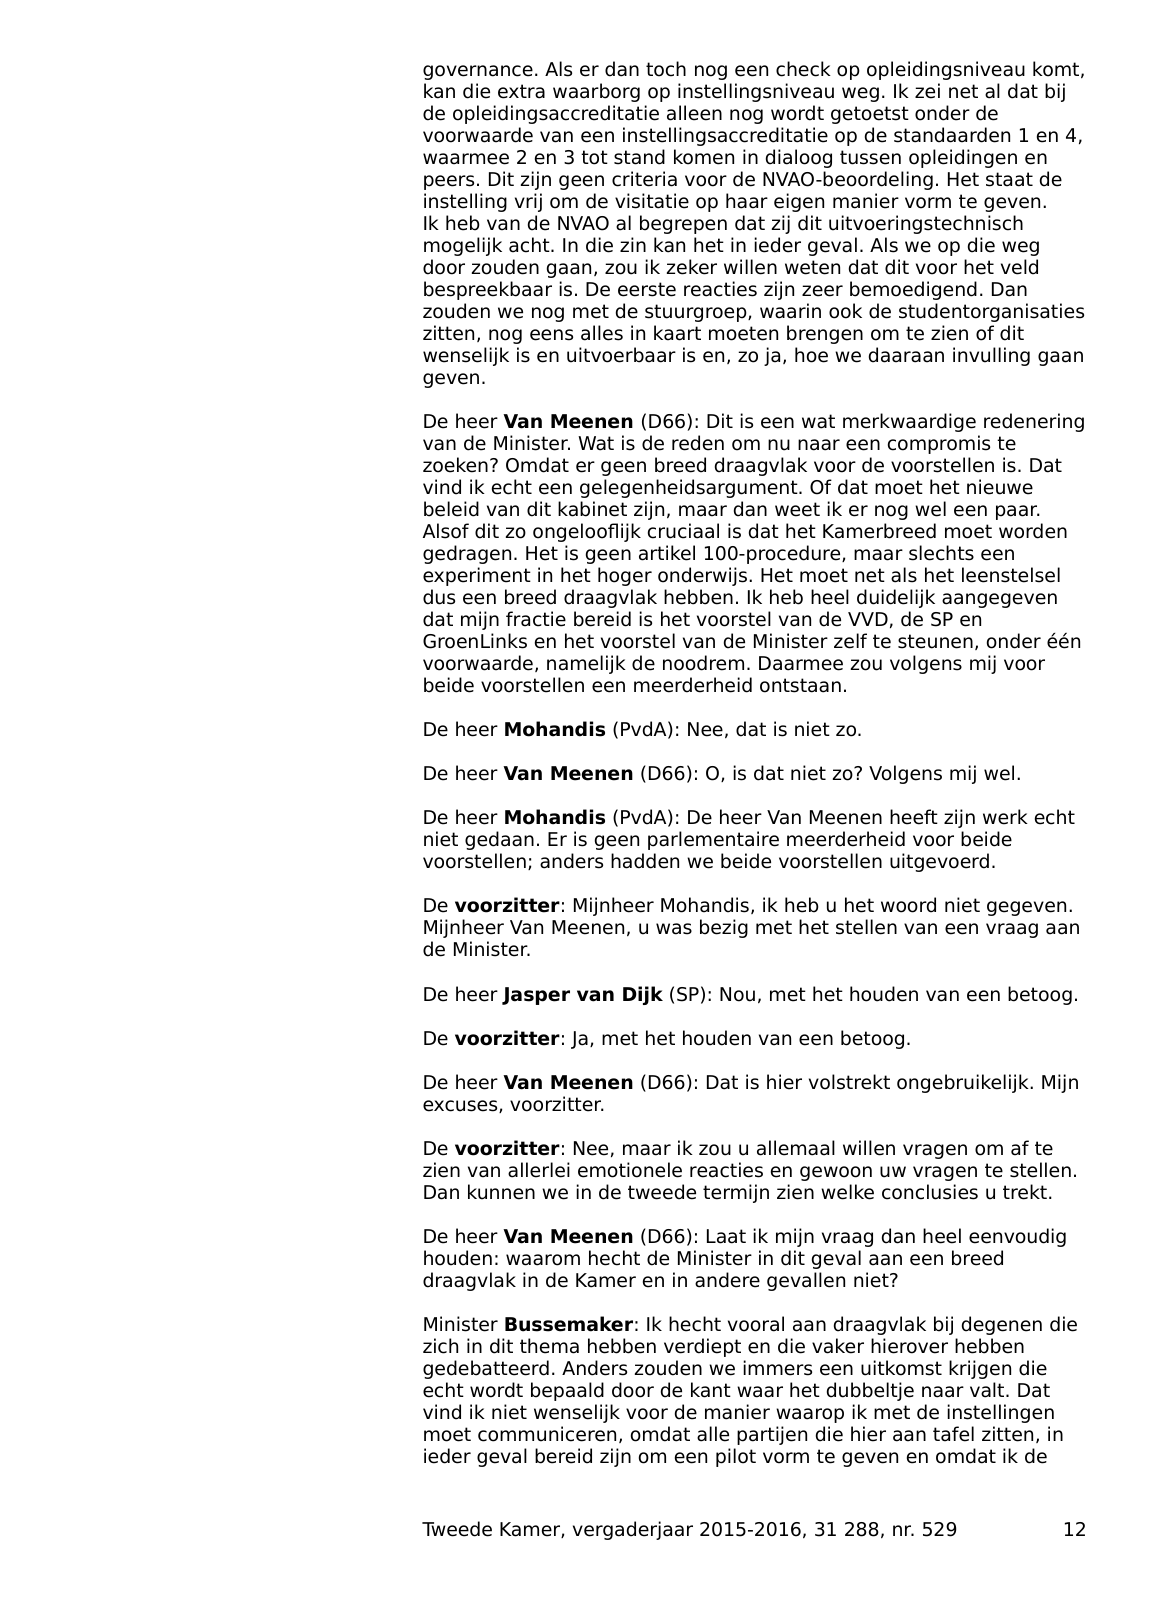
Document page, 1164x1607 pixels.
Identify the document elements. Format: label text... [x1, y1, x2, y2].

text Ik heb van de NVAO al begrepen dat zij dit uitvoeringstechnisch mogelijk acht. In die zin kan het in ieder geval. Als we op die weg door zouden gaan, zou ik zeker willen weten dat dit voor het veld bespreekbaar is. De eerste reacties zijn zeer bemoedigend. Dan zouden we nog met de stuurgroep, waarin ook de studentorganisaties zitten, nog eens alles in kaart moeten brengen om te zien of dit wenselijk is en uitvoerbaar is en, zo ja, hoe we daaraan invulling gaan geven. [422, 213, 1087, 389]
text De heer Jasper van Dijk (SP): Nou, met het houden van een betoog. [422, 983, 1087, 1005]
text De voorzitter: Nee, maar ik zou u allemaal willen vragen om af te zien van allerlei emotionele reacties en gewoon uw vragen te stellen. Dan kunnen we in de tweede termijn zien welke conclusies u trekt. [422, 1138, 1087, 1204]
text De voorzitter: Ja, met het houden van een betoog. [422, 1028, 1087, 1049]
text governance. Als er dan toch nog een check op opleidingsniveau komt, kan die extra waarborg op instellingsniveau weg. Ik zei net al dat bij de opleidingsaccreditatie alleen nog wordt getoetst onder de voorwaarde van een instellingsaccreditatie op de standaarden 1 en 4, waarmee 2 en 3 tot stand komen in dialoog tussen opleidingen en peers. Dit zijn geen criteria voor de NVAO-beoordeling. Het staat de instelling vrij om de visitatie op haar eigen manier vorm te geven. [422, 59, 1087, 213]
text De heer Mohandis (PvdA): De heer Van Meenen heeft zijn werk echt niet gedaan. Er is geen parlementaire meerderheid voor beide voorstellen; anders hadden we beide voorstellen uitgevoerd. [422, 807, 1087, 873]
text De heer Van Meenen (D66): O, is dat niet zo? Volgens mij wel. [422, 763, 1087, 785]
text Minister Bussemaker: Ik hecht vooral aan draagvlak bij degenen die zich in dit thema hebben verdiept en die vaker hierover hebben gedebatteerd. Anders zouden we immers een uitkomst krijgen die echt wordt bepaald door de kant waar het dubbeltje naar valt. Dat vind ik niet wenselijk voor de manier waarop ik met de instellingen moet communiceren, omdat alle partijen die hier aan tafel zitten, in ieder geval bereid zijn om een pilot vorm te geven en omdat ik de [422, 1314, 1087, 1468]
text De voorzitter: Mijnheer Mohandis, ik heb u het woord niet gegeven. Mijnheer Van Meenen, u was bezig met het stellen van een vraag aan de Minister. [422, 895, 1087, 961]
text De heer Van Meenen (D66): Dit is een wat merkwaardige redenering van de Minister. Wat is de reden om nu naar een compromis te zoeken? Omdat er geen breed draagvlak voor de voorstellen is. Dat vind ik echt een gelegenheidsargument. Of dat moet het nieuwe beleid van dit kabinet zijn, maar dan weet ik er nog wel een paar. Alsof dit zo ongelooflijk cruciaal is dat het Kamerbreed moet worden gedragen. Het is geen artikel 100-procedure, maar slechts een experiment in het hoger onderwijs. Het moet net als het leenstelsel dus een breed draagvlak hebben. Ik heb heel duidelijk aangegeven dat mijn fractie bereid is het voorstel van de VVD, de SP en GroenLinks en het voorstel van de Minister zelf te steunen, onder één voorwaarde, namelijk de noodrem. Daarmee zou volgens mij voor beide voorstellen een meerderheid ontstaan. [422, 411, 1087, 697]
text De heer Van Meenen (D66): Dat is hier volstrekt ongebruikelijk. Mijn excuses, voorzitter. [422, 1072, 1087, 1116]
text De heer Van Meenen (D66): Laat ik mijn vraag dan heel eenvoudig houden: waarom hecht de Minister in dit geval aan een breed draagvlak in de Kamer en in andere gevallen niet? [422, 1226, 1087, 1292]
text De heer Mohandis (PvdA): Nee, dat is niet zo. [422, 719, 1087, 741]
